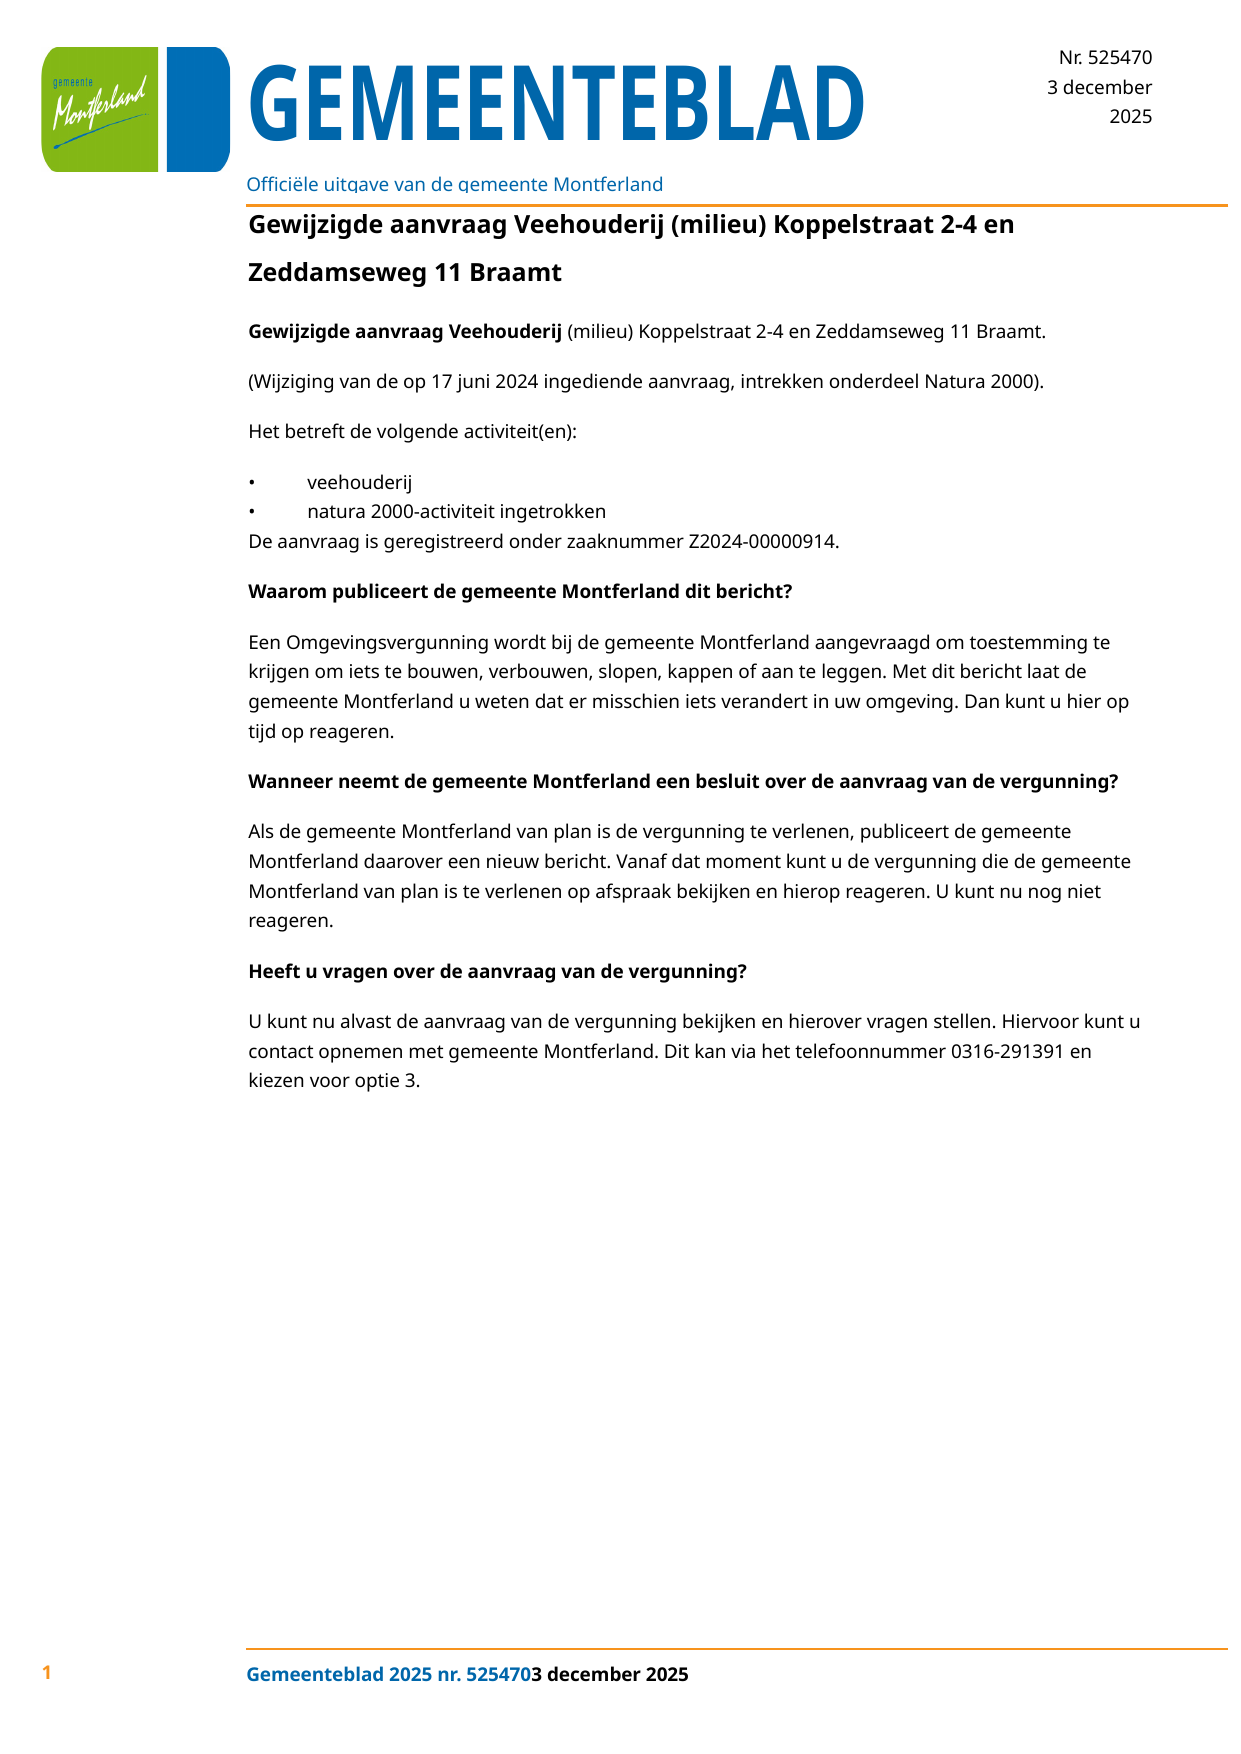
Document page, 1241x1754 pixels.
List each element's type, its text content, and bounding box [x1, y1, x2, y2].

text Het betreft de volgende activiteit(en): [248, 419, 1152, 444]
text (Wijziging van de op 17 juni 2024 ingediende aanvraag, intrekken onderdeel Natura 2000). [248, 368, 1152, 394]
text U kunt nu alvast de aanvraag van de vergunning bekijken en hierover vragen stellen. Hiervoor kunt u contact opnemen met gemeente Montferland. Dit kan via het telefoonnummer 0316-291391 en kiezen voor optie 3. [248, 1008, 1152, 1093]
text Waarom publiceert de gemeente Montferland dit bericht? [248, 579, 1152, 604]
text Gewijzigde aanvraag Veehouderij (milieu) Koppelstraat 2-4 en Zeddamseweg 11 Braamt [248, 207, 1152, 288]
text Heeft u vragen over de aanvraag van de vergunning? [248, 958, 1152, 984]
text Een Omgevingsvergunning wordt bij de gemeente Montferland aangevraagd om toestemming te krijgen om iets te bouwen, verbouwen, slopen, kappen of aan te leggen. Met dit bericht laat de gemeente Montferland u weten dat er misschien iets verandert in uw omgeving. Dan kunt u hier op tijd op reageren. [248, 629, 1152, 744]
picture [41, 47, 231, 172]
list veehouderij [248, 469, 1152, 495]
text Wanneer neemt de gemeente Montferland een besluit over de aanvraag van de vergunning? [248, 768, 1152, 794]
text Gewijzigde aanvraag Veehouderij (milieu) Koppelstraat 2-4 en Zeddamseweg 11 Braamt. [248, 318, 1152, 344]
text Als de gemeente Montferland van plan is de vergunning te verlenen, publiceert de gemeente Montferland daarover een nieuw bericht. Vanaf dat moment kunt u de vergunning die de gemeente Montferland van plan is te verlenen op afspraak bekijken en hierop reageren. U kunt nu nog niet reageren. [248, 819, 1152, 933]
list natura 2000-activiteit ingetrokken [248, 499, 1152, 524]
text De aanvraag is geregistreerd onder zaaknummer Z2024-00000914. [248, 528, 1152, 554]
